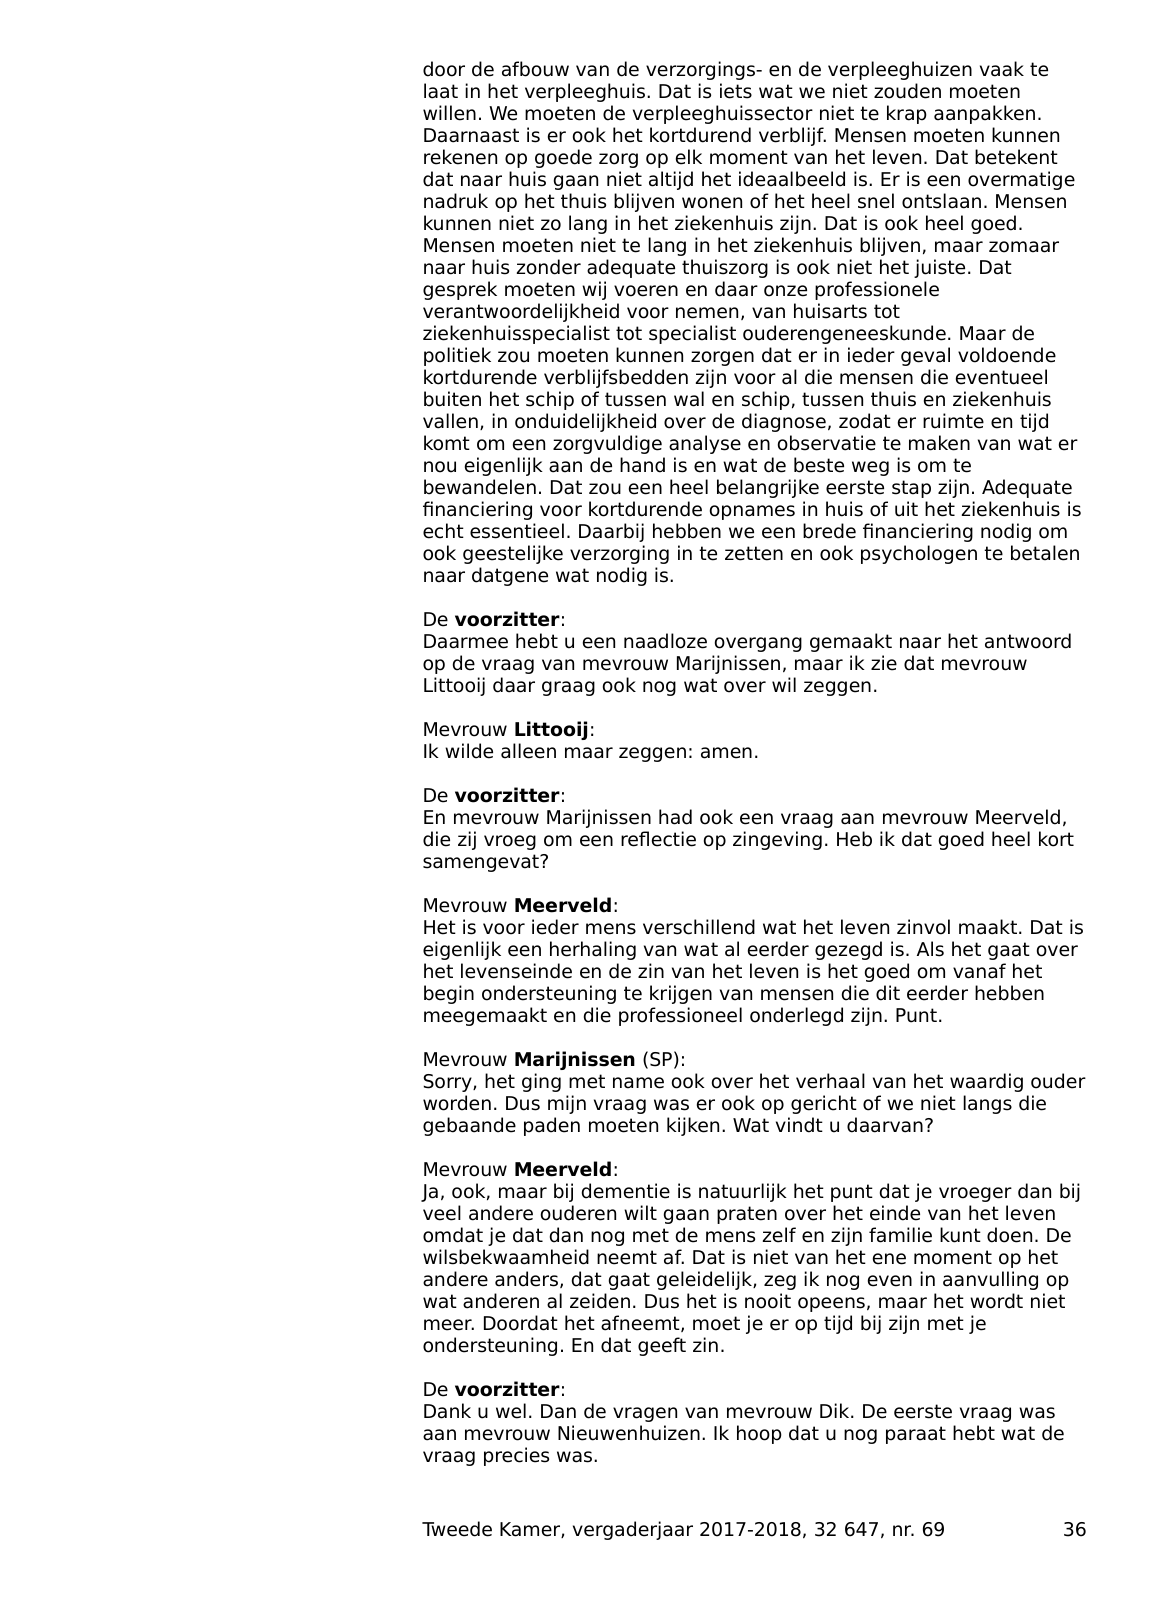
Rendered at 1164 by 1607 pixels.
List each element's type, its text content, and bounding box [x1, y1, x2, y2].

text Het is voor ieder mens verschillend wat het leven zinvol maakt. Dat is eigenlijk een herhaling van wat al eerder gezegd is. Als het gaat over het levenseinde en de zin van het leven is het goed om vanaf het begin ondersteuning te krijgen van mensen die dit eerder hebben meegemaakt en die professioneel onderlegd zijn. Punt. [422, 917, 1087, 1027]
text De voorzitter: [422, 1379, 1087, 1401]
text En mevrouw Marijnissen had ook een vraag aan mevrouw Meerveld, die zij vroeg om een reflectie op zingeving. Heb ik dat goed heel kort samengevat? [422, 807, 1087, 873]
text Sorry, het ging met name ook over het verhaal van het waardig ouder worden. Dus mijn vraag was er ook op gericht of we niet langs die gebaande paden moeten kijken. Wat vindt u daarvan? [422, 1071, 1087, 1137]
text Daarmee hebt u een naadloze overgang gemaakt naar het antwoord op de vraag van mevrouw Marijnissen, maar ik zie dat mevrouw Littooij daar graag ook nog wat over wil zeggen. [422, 631, 1087, 697]
text Mevrouw Meerveld: [422, 895, 1087, 917]
text Ja, ook, maar bij dementie is natuurlijk het punt dat je vroeger dan bij veel andere ouderen wilt gaan praten over het einde van het leven omdat je dat dan nog met de mens zelf en zijn familie kunt doen. De wilsbekwaamheid neemt af. Dat is niet van het ene moment op het andere anders, dat gaat geleidelijk, zeg ik nog even in aanvulling op wat anderen al zeiden. Dus het is nooit opeens, maar het wordt niet meer. Doordat het afneemt, moet je er op tijd bij zijn met je ondersteuning. En dat geeft zin. [422, 1181, 1087, 1357]
text De voorzitter: [422, 785, 1087, 807]
text door de afbouw van de verzorgings- en de verpleeghuizen vaak te laat in het verpleeghuis. Dat is iets wat we niet zouden moeten willen. We moeten de verpleeghuissector niet te krap aanpakken. [422, 59, 1087, 125]
text Mevrouw Meerveld: [422, 1159, 1087, 1181]
text Ik wilde alleen maar zeggen: amen. [422, 741, 1087, 763]
text Daarnaast is er ook het kortdurend verblijf. Mensen moeten kunnen rekenen op goede zorg op elk moment van het leven. Dat betekent dat naar huis gaan niet altijd het ideaalbeeld is. Er is een overmatige nadruk op het thuis blijven wonen of het heel snel ontslaan. Mensen kunnen niet zo lang in het ziekenhuis zijn. Dat is ook heel goed. Mensen moeten niet te lang in het ziekenhuis blijven, maar zomaar naar huis zonder adequate thuiszorg is ook niet het juiste. Dat gesprek moeten wij voeren en daar onze professionele verantwoordelijkheid voor nemen, van huisarts tot ziekenhuisspecialist tot specialist ouderengeneeskunde. Maar de politiek zou moeten kunnen zorgen dat er in ieder geval voldoende kortdurende verblijfsbedden zijn voor al die mensen die eventueel buiten het schip of tussen wal en schip, tussen thuis en ziekenhuis vallen, in onduidelijkheid over de diagnose, zodat er ruimte en tijd komt om een zorgvuldige analyse en observatie te maken van wat er nou eigenlijk aan de hand is en wat de beste weg is om te bewandelen. Dat zou een heel belangrijke eerste stap zijn. Adequate financiering voor kortdurende opnames in huis of uit het ziekenhuis is echt essentieel. Daarbij hebben we een brede financiering nodig om ook geestelijke verzorging in te zetten en ook psychologen te betalen naar datgene wat nodig is. [422, 125, 1087, 587]
text Mevrouw Littooij: [422, 719, 1087, 741]
text Dank u wel. Dan de vragen van mevrouw Dik. De eerste vraag was aan mevrouw Nieuwenhuizen. Ik hoop dat u nog paraat hebt wat de vraag precies was. [422, 1401, 1087, 1467]
text De voorzitter: [422, 609, 1087, 631]
text Mevrouw Marijnissen (SP): [422, 1049, 1087, 1071]
